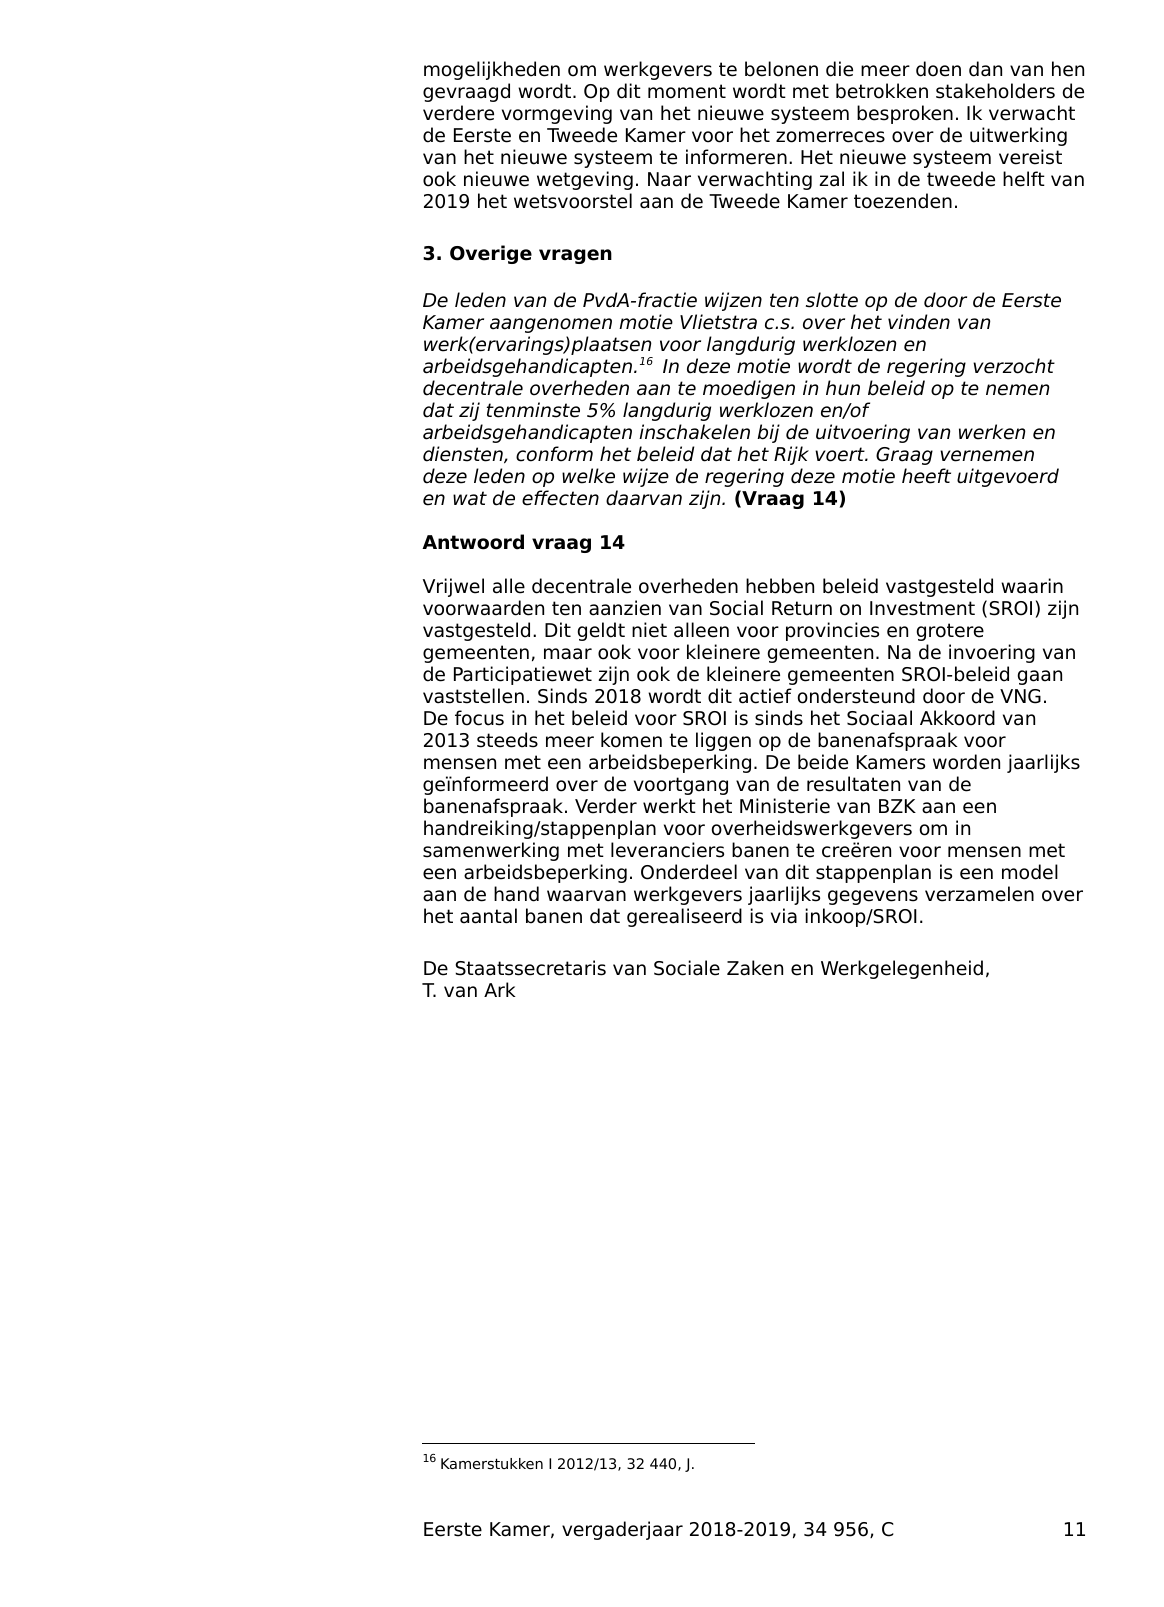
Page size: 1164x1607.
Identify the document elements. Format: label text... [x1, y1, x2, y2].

subtitle 3. Overige vragen [422, 243, 1087, 265]
subtitle Antwoord vraag 14 [422, 532, 1087, 554]
text De Staatssecretaris van Sociale Zaken en Werkgelegenheid, T. van Ark [422, 958, 1087, 1002]
text Kamerstukken I 2012/13, 32 440, J. [422, 1452, 1087, 1474]
text De focus in het beleid voor SROI is sinds het Sociaal Akkoord van 2013 steeds meer komen te liggen op de banenafspraak voor mensen met een arbeidsbeperking. De beide Kamers worden jaarlijks geïnformeerd over de voortgang van de resultaten van de banenafspraak. Verder werkt het Ministerie van BZK aan een handreiking/stappenplan voor overheidswerkgevers om in samenwerking met leveranciers banen te creëren voor mensen met een arbeidsbeperking. Onderdeel van dit stappenplan is een model aan de hand waarvan werkgevers jaarlijks gegevens verzamelen over het aantal banen dat gerealiseerd is via inkoop/SROI. [422, 708, 1087, 928]
text De leden van de PvdA-fractie wijzen ten slotte op de door de Eerste Kamer aangenomen motie Vlietstra c.s. over het vinden van werk(ervarings)plaatsen voor langdurig werklozen en arbeidsgehandicapten. In deze motie wordt de regering verzocht decentrale overheden aan te moedigen in hun beleid op te nemen dat zij tenminste 5% langdurig werklozen en/of arbeidsgehandicapten inschakelen bij de uitvoering van werken en diensten, conform het beleid dat het Rijk voert. Graag vernemen deze leden op welke wijze de regering deze motie heeft uitgevoerd en wat de effecten daarvan zijn. (Vraag 14) [422, 290, 1087, 510]
text mogelijkheden om werkgevers te belonen die meer doen dan van hen gevraagd wordt. Op dit moment wordt met betrokken stakeholders de verdere vormgeving van het nieuwe systeem besproken. Ik verwacht de Eerste en Tweede Kamer voor het zomerreces over de uitwerking van het nieuwe systeem te informeren. Het nieuwe systeem vereist ook nieuwe wetgeving. Naar verwachting zal ik in de tweede helft van 2019 het wetsvoorstel aan de Tweede Kamer toezenden. [422, 59, 1087, 213]
text Vrijwel alle decentrale overheden hebben beleid vastgesteld waarin voorwaarden ten aanzien van Social Return on Investment (SROI) zijn vastgesteld. Dit geldt niet alleen voor provincies en grotere gemeenten, maar ook voor kleinere gemeenten. Na de invoering van de Participatiewet zijn ook de kleinere gemeenten SROI-beleid gaan vaststellen. Sinds 2018 wordt dit actief ondersteund door de VNG. [422, 576, 1087, 708]
